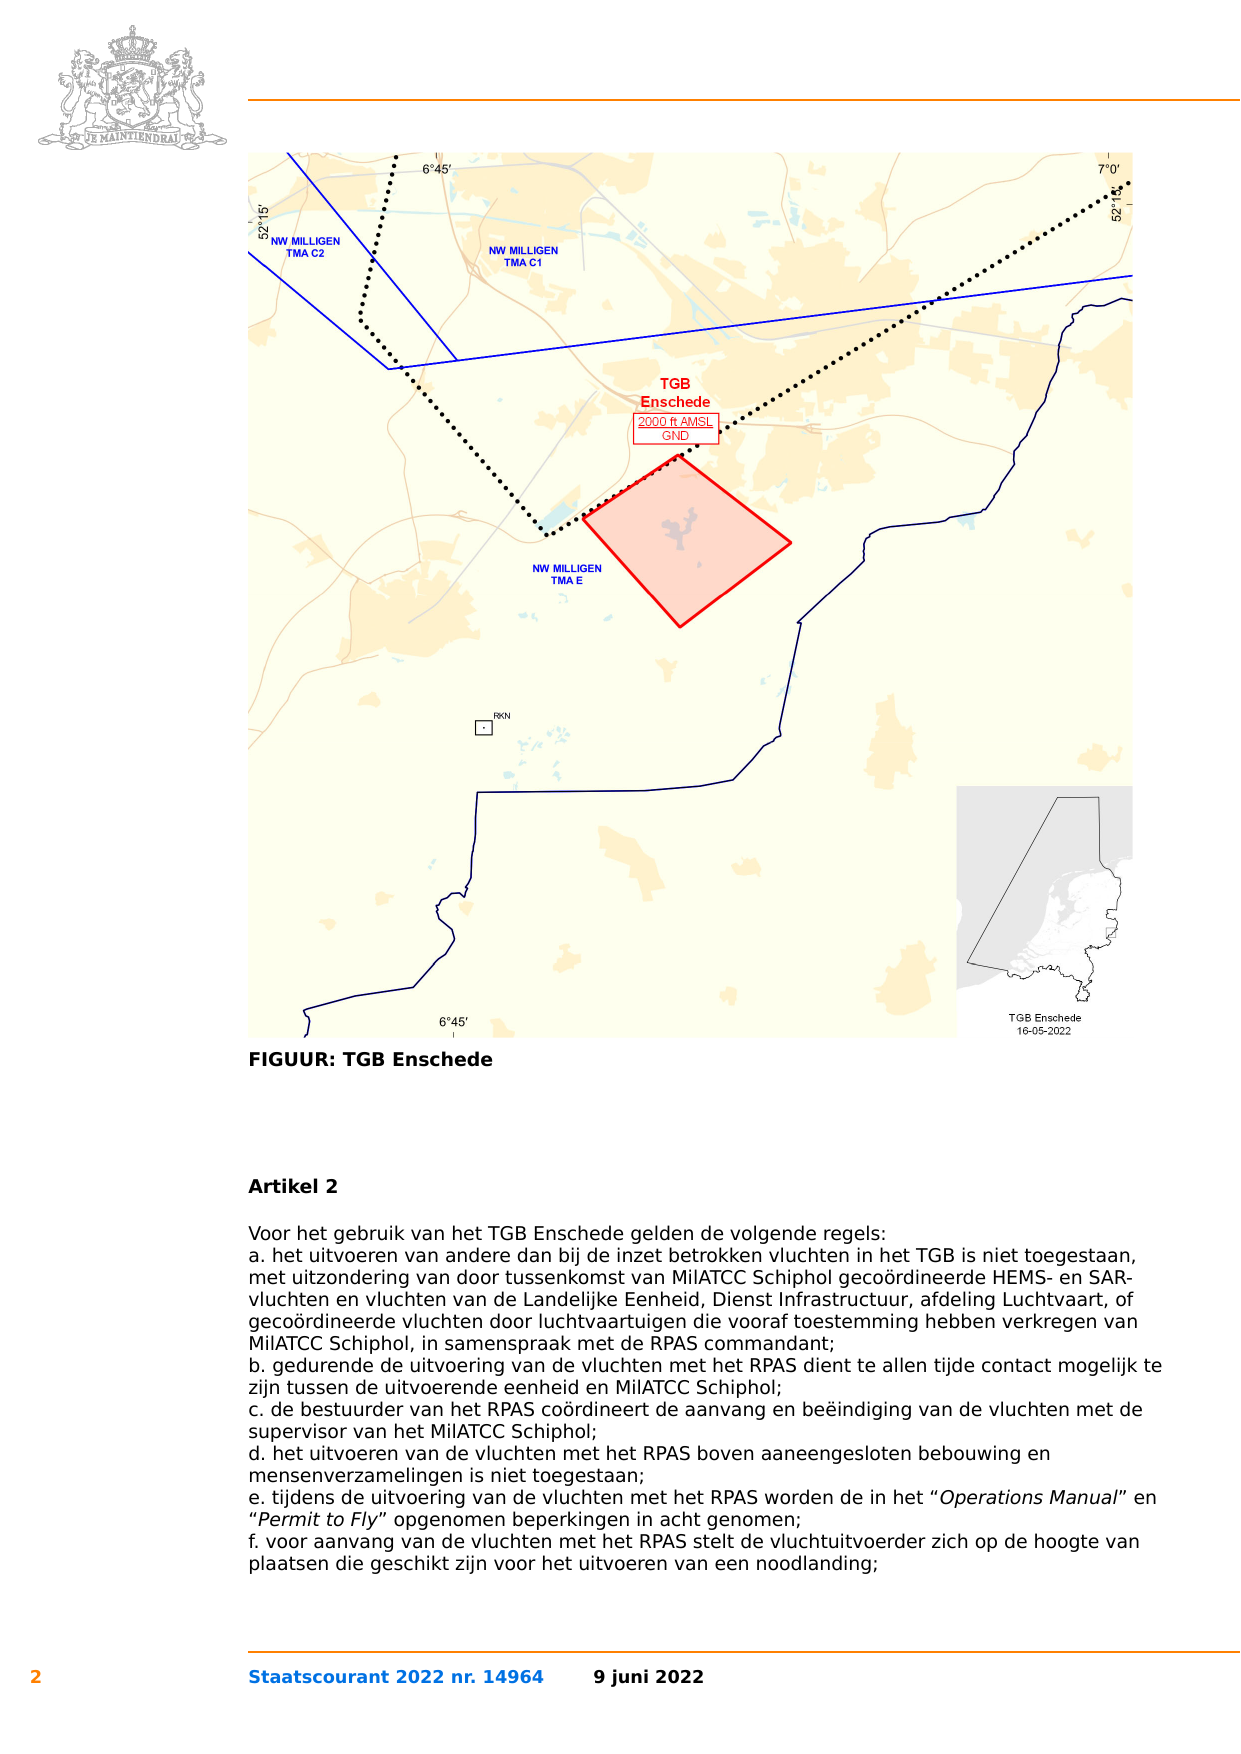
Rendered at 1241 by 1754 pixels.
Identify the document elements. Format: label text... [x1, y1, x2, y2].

picture [248, 151, 1134, 1038]
text b. gedurende de uitvoering van de vluchten met het RPAS dient te allen tijde contact mogelijk te zijn tussen de uitvoerende eenheid en MilATCC Schiphol; [248, 1355, 1163, 1399]
text Voor het gebruik van het TGB Enschede gelden de volgende regels: [248, 1223, 1163, 1245]
text f. voor aanvang van de vluchten met het RPAS stelt de vluchtuitvoerder zich op de hoogte van plaatsen die geschikt zijn voor het uitvoeren van een noodlanding; [248, 1531, 1163, 1575]
text FIGUUR: TGB Enschede [248, 1049, 1134, 1071]
picture [38, 25, 227, 150]
subtitle Artikel 2 [248, 1176, 1163, 1198]
text a. het uitvoeren van andere dan bij de inzet betrokken vluchten in het TGB is niet toegestaan, met uitzondering van door tussenkomst van MilATCC Schiphol gecoördineerde HEMS- en SAR-vluchten en vluchten van de Landelijke Eenheid, Dienst Infrastructuur, afdeling Luchtvaart, of gecoördineerde vluchten door luchtvaartuigen die vooraf toestemming hebben verkregen van MilATCC Schiphol, in samenspraak met de RPAS commandant; [248, 1245, 1163, 1355]
text e. tijdens de uitvoering van de vluchten met het RPAS worden de in het “Operations Manual” en “Permit to Fly” opgenomen beperkingen in acht genomen; [248, 1487, 1163, 1531]
text d. het uitvoeren van de vluchten met het RPAS boven aaneengesloten bebouwing en mensenverzamelingen is niet toegestaan; [248, 1443, 1163, 1487]
text c. de bestuurder van het RPAS coördineert de aanvang en beëindiging van de vluchten met de supervisor van het MilATCC Schiphol; [248, 1399, 1163, 1443]
